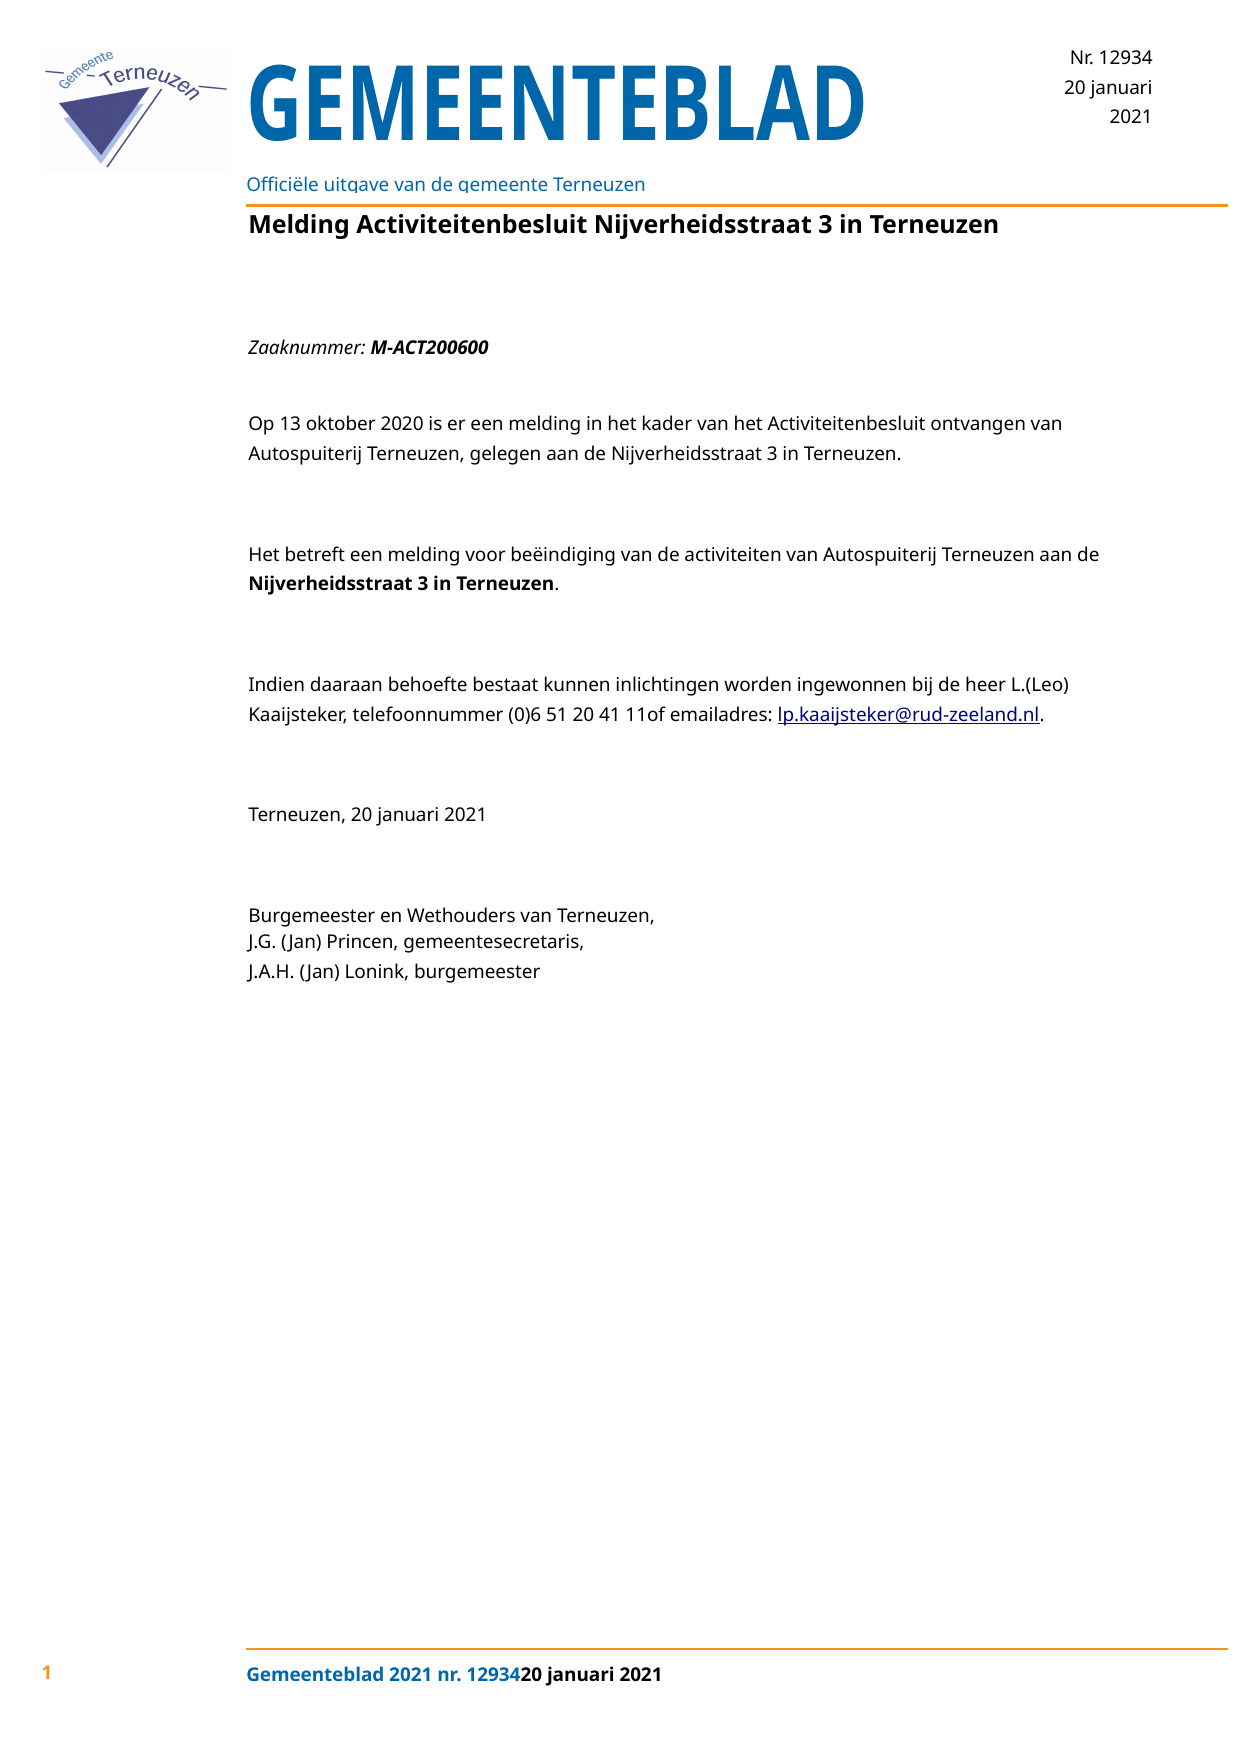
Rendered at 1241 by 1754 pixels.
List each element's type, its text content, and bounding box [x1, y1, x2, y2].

table_cell J.G. (Jan) Princen, gemeentesecretaris, J.A.H. (Jan) Lonink, burgemeester [248, 928, 700, 1043]
text Op 13 oktober 2020 is er een melding in het kader van het Activiteitenbesluit ontvangen van Autospuiterij Terneuzen, gelegen aan de Nijverheidsstraat 3 in Terneuzen. [248, 410, 1152, 466]
table_cell [700, 1094, 1152, 1120]
table_cell [248, 1043, 700, 1068]
table_cell [248, 1094, 700, 1120]
table_cell [700, 928, 1152, 1043]
picture [41, 47, 231, 172]
text Het betreft een melding voor beëindiging van de activiteiten van Autospuiterij Terneuzen aan de Nijverheidsstraat 3 in Terneuzen. [248, 541, 1152, 596]
table_header Burgemeester en Wethouders van Terneuzen, [248, 903, 1152, 928]
text Indien daaraan behoefte bestaat kunnen inlichtingen worden ingewonnen bij de heer L.(Leo) Kaaijsteker, telefoonnummer (0)6 51 20 41 11of emailadres: lp.kaaijsteker@rud-zeeland.nl. [248, 671, 1152, 727]
text Zaaknummer: M-ACT200600 [248, 334, 1152, 360]
table_cell [700, 1043, 1152, 1068]
text Melding Activiteitenbesluit Nijverheidsstraat 3 in Terneuzen [248, 207, 1152, 241]
table_cell [248, 1069, 1152, 1094]
text Terneuzen, 20 januari 2021 [248, 802, 1152, 827]
